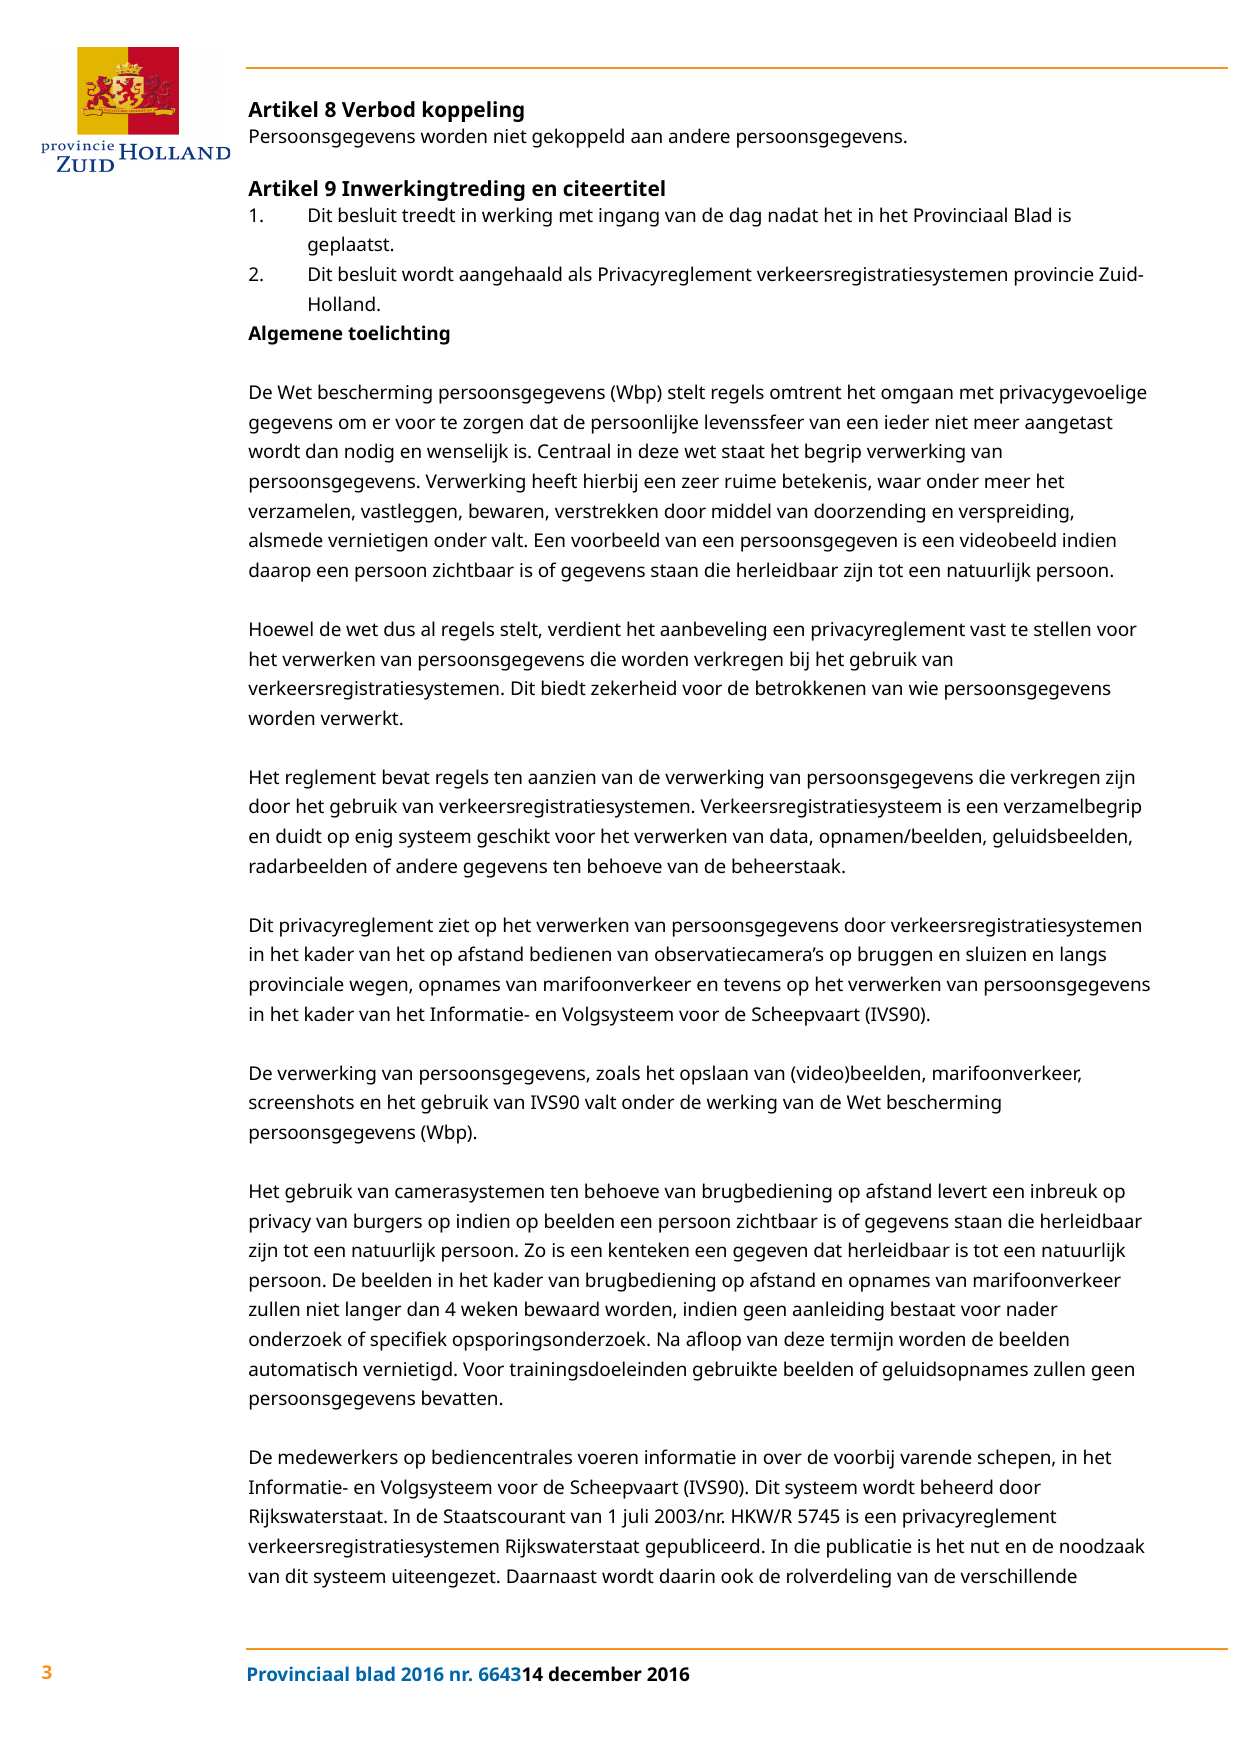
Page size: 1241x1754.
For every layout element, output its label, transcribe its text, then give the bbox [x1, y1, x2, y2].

text Algemene toelichting [248, 320, 1152, 346]
text De verwerking van persoonsgegevens, zoals het opslaan van (video)beelden, marifoonverkeer, screenshots en het gebruik van IVS90 valt onder de werking van de Wet bescherming persoonsgegevens (Wbp). [248, 1060, 1152, 1145]
list Dit besluit wordt aangehaald als Privacyreglement verkeersregistratiesystemen provincie Zuid-Holland. [248, 261, 1152, 317]
list Dit besluit treedt in werking met ingang van de dag nadat het in het Provinciaal Blad is geplaatst. [248, 202, 1152, 257]
text Artikel 9 Inwerkingtreding en citeertitel [248, 174, 1152, 202]
text Dit privacyreglement ziet op het verwerken van persoonsgegevens door verkeersregistratiesystemen in het kader van het op afstand bedienen van observatiecamera’s op bruggen en sluizen en langs provinciale wegen, opnames van marifoonverkeer en tevens op het verwerken van persoonsgegevens in het kader van het Informatie- en Volgsysteem voor de Scheepvaart (IVS90). [248, 912, 1152, 1027]
text De medewerkers op bediencentrales voeren informatie in over de voorbij varende schepen, in het Informatie- en Volgsysteem voor de Scheepvaart (IVS90). Dit systeem wordt beheerd door Rijkswaterstaat. In de Staatscourant van 1 juli 2003/nr. HKW/R 5745 is een privacyreglement verkeersregistratiesystemen Rijkswaterstaat gepubliceerd. In die publicatie is het nut en de noodzaak van dit systeem uiteengezet. Daarnaast wordt daarin ook de rolverdeling van de verschillende [248, 1444, 1152, 1589]
text Het reglement bevat regels ten aanzien van de verwerking van persoonsgegevens die verkregen zijn door het gebruik van verkeersregistratiesystemen. Verkeersregistratiesysteem is een verzamelbegrip en duidt op enig systeem geschikt voor het verwerken van data, opnamen/beelden, geluidsbeelden, radarbeelden of andere gegevens ten behoeve van de beheerstaak. [248, 764, 1152, 879]
text Persoonsgegevens worden niet gekoppeld aan andere persoonsgegevens. [248, 123, 1152, 149]
text Artikel 8 Verbod koppeling [248, 95, 1152, 123]
text Het gebruik van camerasystemen ten behoeve van brugbediening op afstand levert een inbreuk op privacy van burgers op indien op beelden een persoon zichtbaar is of gegevens staan die herleidbaar zijn tot een natuurlijk persoon. Zo is een kenteken een gegeven dat herleidbaar is tot een natuurlijk persoon. De beelden in het kader van brugbediening op afstand en opnames van marifoonverkeer zullen niet langer dan 4 weken bewaard worden, indien geen aanleiding bestaat voor nader onderzoek of specifiek opsporingsonderzoek. Na afloop van deze termijn worden de beelden automatisch vernietigd. Voor trainingsdoeleinden gebruikte beelden of geluidsopnames zullen geen persoonsgegevens bevatten. [248, 1178, 1152, 1411]
text Hoewel de wet dus al regels stelt, verdient het aanbeveling een privacyreglement vast te stellen voor het verwerken van persoonsgegevens die worden verkregen bij het gebruik van verkeersregistratiesystemen. Dit biedt zekerheid voor de betrokkenen van wie persoonsgegevens worden verwerkt. [248, 616, 1152, 731]
picture [41, 47, 231, 172]
text De Wet bescherming persoonsgegevens (Wbp) stelt regels omtrent het omgaan met privacygevoelige gegevens om er voor te zorgen dat de persoonlijke levenssfeer van een ieder niet meer aangetast wordt dan nodig en wenselijk is. Centraal in deze wet staat het begrip verwerking van persoonsgegevens. Verwerking heeft hierbij een zeer ruime betekenis, waar onder meer het verzamelen, vastleggen, bewaren, verstrekken door middel van doorzending en verspreiding, alsmede vernietigen onder valt. Een voorbeeld van een persoonsgegeven is een videobeeld indien daarop een persoon zichtbaar is of gegevens staan die herleidbaar zijn tot een natuurlijk persoon. [248, 379, 1152, 583]
